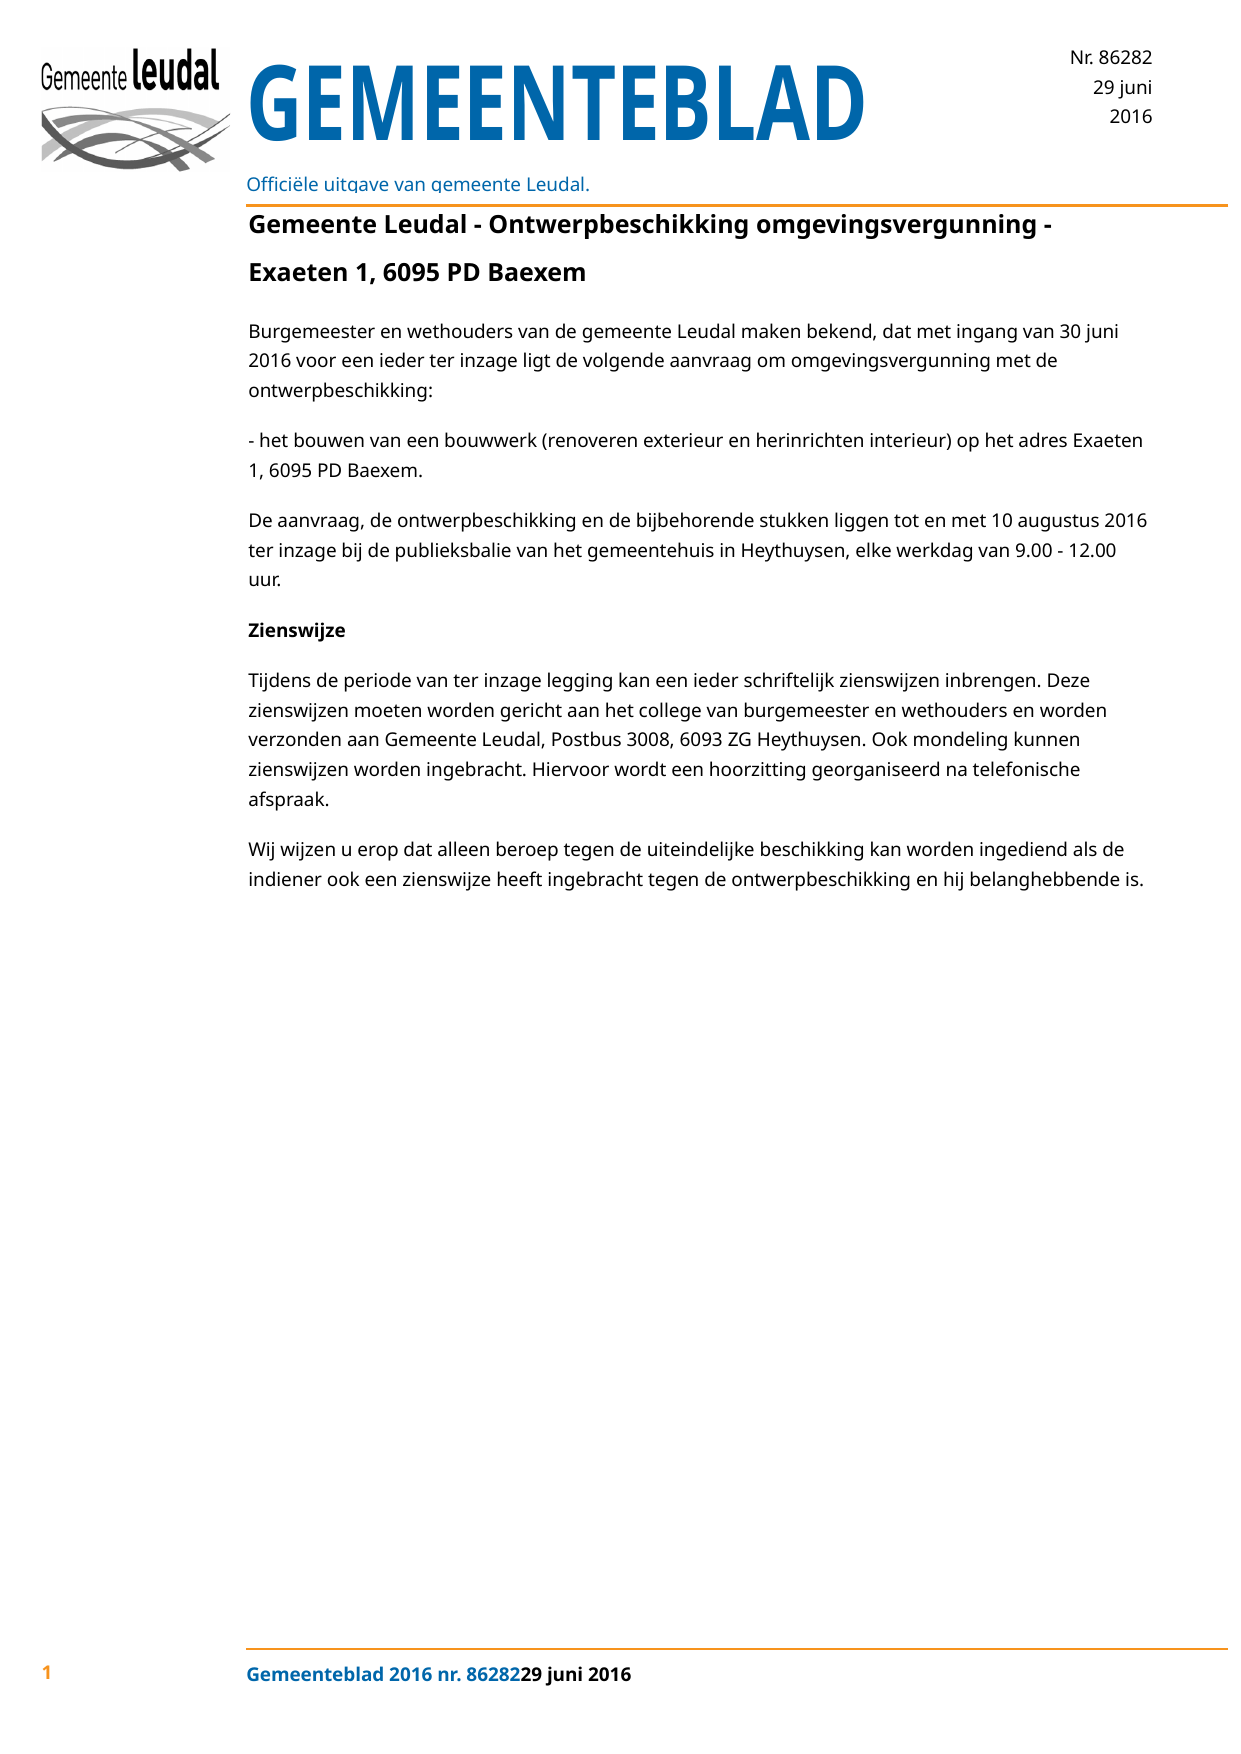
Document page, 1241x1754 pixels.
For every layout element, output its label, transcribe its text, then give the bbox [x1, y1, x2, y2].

text Burgemeester en wethouders van de gemeente Leudal maken bekend, dat met ingang van 30 juni 2016 voor een ieder ter inzage ligt de volgende aanvraag om omgevingsvergunning met de ontwerpbeschikking: [248, 318, 1152, 403]
text Zienswijze [248, 617, 1152, 643]
text Tijdens de periode van ter inzage legging kan een ieder schriftelijk zienswijzen inbrengen. Deze zienswijzen moeten worden gericht aan het college van burgemeester en wethouders en worden verzonden aan Gemeente Leudal, Postbus 3008, 6093 ZG Heythuysen. Ook mondeling kunnen zienswijzen worden ingebracht. Hiervoor wordt een hoorzitting georganiseerd na telefonische afspraak. [248, 667, 1152, 812]
text Wij wijzen u erop dat alleen beroep tegen de uiteindelijke beschikking kan worden ingediend als de indiener ook een zienswijze heeft ingebracht tegen de ontwerpbeschikking en hij belanghebbende is. [248, 836, 1152, 892]
picture [41, 47, 231, 172]
text Gemeente Leudal - Ontwerpbeschikking omgevingsvergunning - Exaeten 1, 6095 PD Baexem [248, 207, 1152, 288]
text - het bouwen van een bouwwerk (renoveren exterieur en herinrichten interieur) op het adres Exaeten 1, 6095 PD Baexem. [248, 427, 1152, 483]
text De aanvraag, de ontwerpbeschikking en de bijbehorende stukken liggen tot en met 10 augustus 2016 ter inzage bij de publieksbalie van het gemeentehuis in Heythuysen, elke werkdag van 9.00 - 12.00 uur. [248, 507, 1152, 592]
